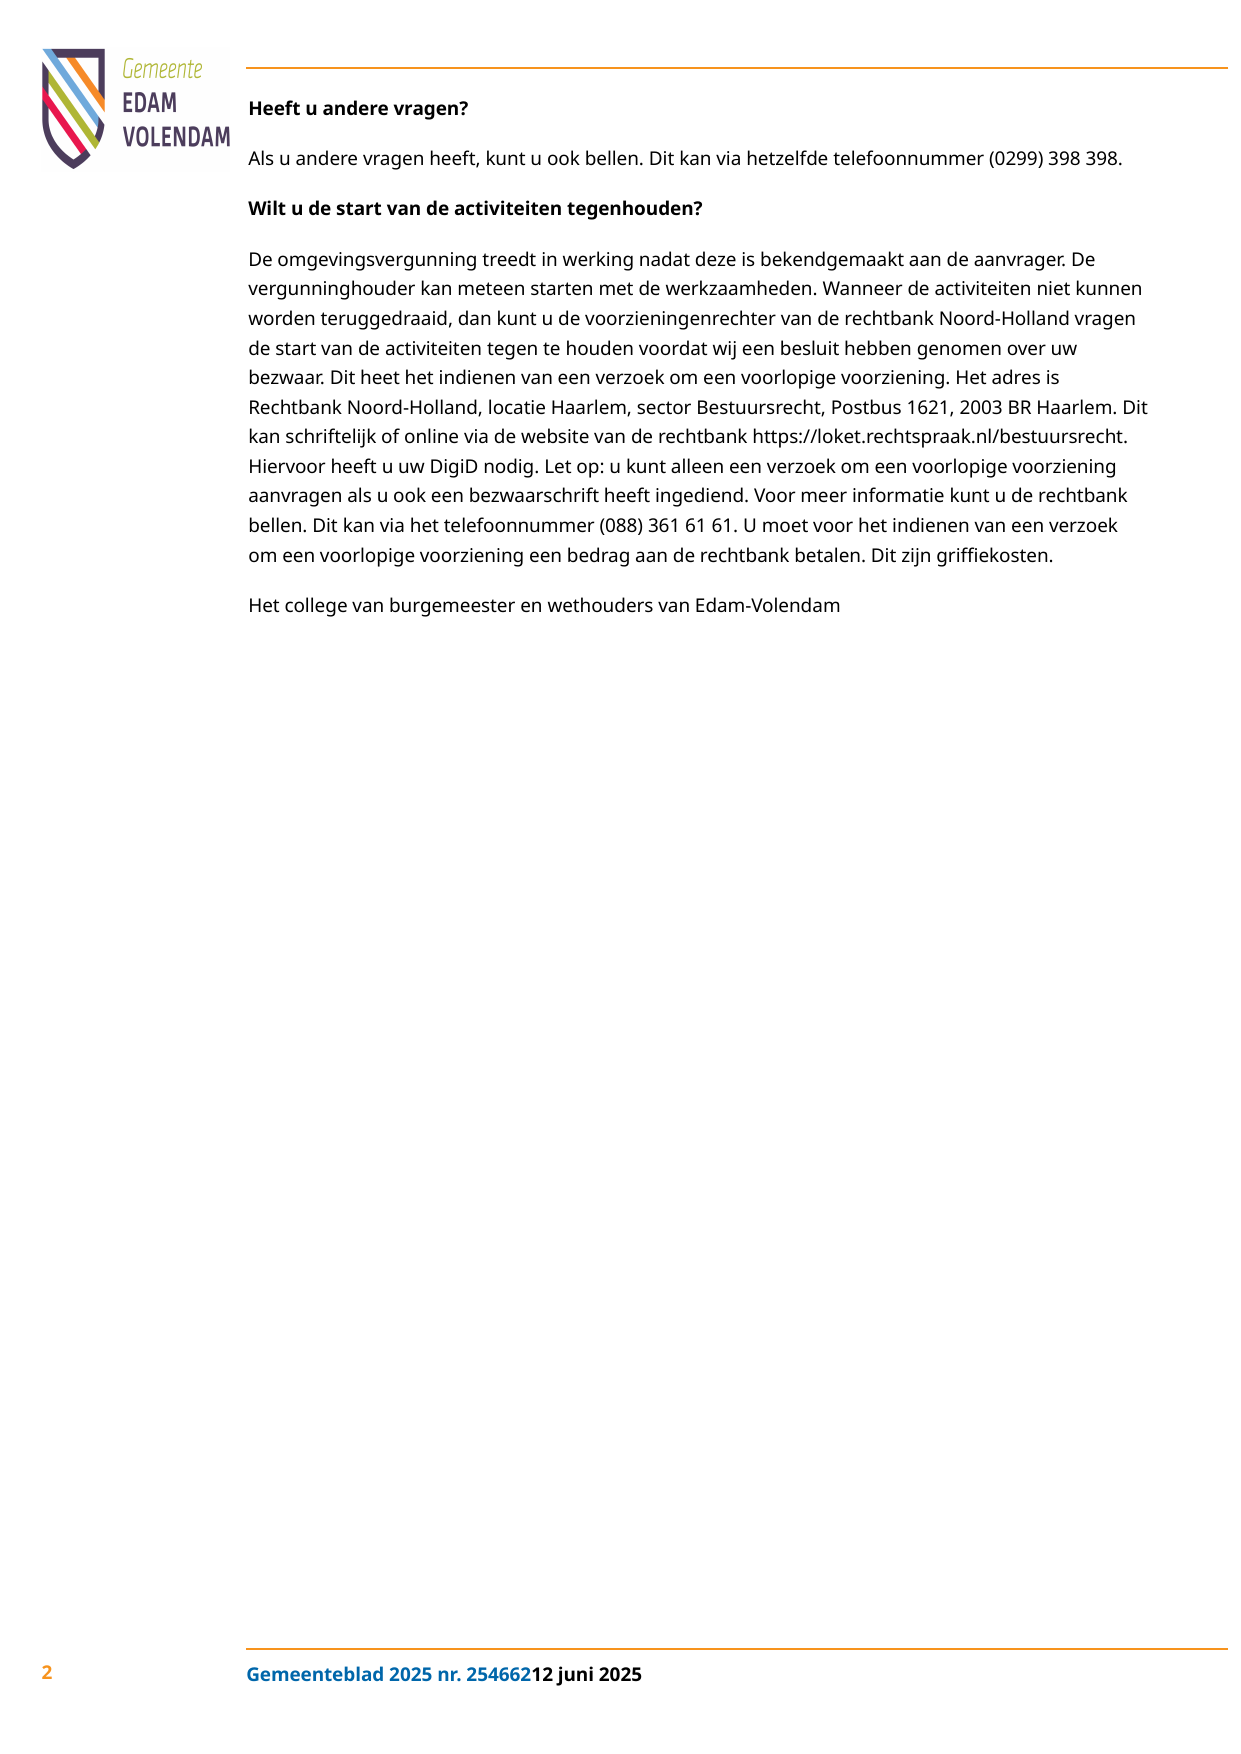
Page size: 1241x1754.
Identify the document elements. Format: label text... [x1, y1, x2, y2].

text Als u andere vragen heeft, kunt u ook bellen. Dit kan via hetzelfde telefoonnummer (0299) 398 398. [248, 145, 1152, 171]
picture [41, 47, 231, 172]
text Het college van burgemeester en wethouders van Edam-Volendam [248, 592, 1152, 618]
text Heeft u andere vragen? [248, 95, 1152, 121]
text Wilt u de start van de activiteiten tegenhouden? [248, 196, 1152, 221]
text De omgevingsvergunning treedt in werking nadat deze is bekendgemaakt aan de aanvrager. De vergunninghouder kan meteen starten met de werkzaamheden. Wanneer de activiteiten niet kunnen worden teruggedraaid, dan kunt u de voorzieningenrechter van de rechtbank Noord-Holland vragen de start van de activiteiten tegen te houden voordat wij een besluit hebben genomen over uw bezwaar. Dit heet het indienen van een verzoek om een voorlopige voorziening. Het adres is Rechtbank Noord-Holland, locatie Haarlem, sector Bestuursrecht, Postbus 1621, 2003 BR Haarlem. Dit kan schriftelijk of online via de website van de rechtbank https://loket.rechtspraak.nl/bestuursrecht. Hiervoor heeft u uw DigiD nodig. Let op: u kunt alleen een verzoek om een voorlopige voorziening aanvragen als u ook een bezwaarschrift heeft ingediend. Voor meer informatie kunt u de rechtbank bellen. Dit kan via het telefoonnummer (088) 361 61 61. U moet voor het indienen van een verzoek om een voorlopige voorziening een bedrag aan de rechtbank betalen. Dit zijn griffiekosten. [248, 246, 1152, 568]
